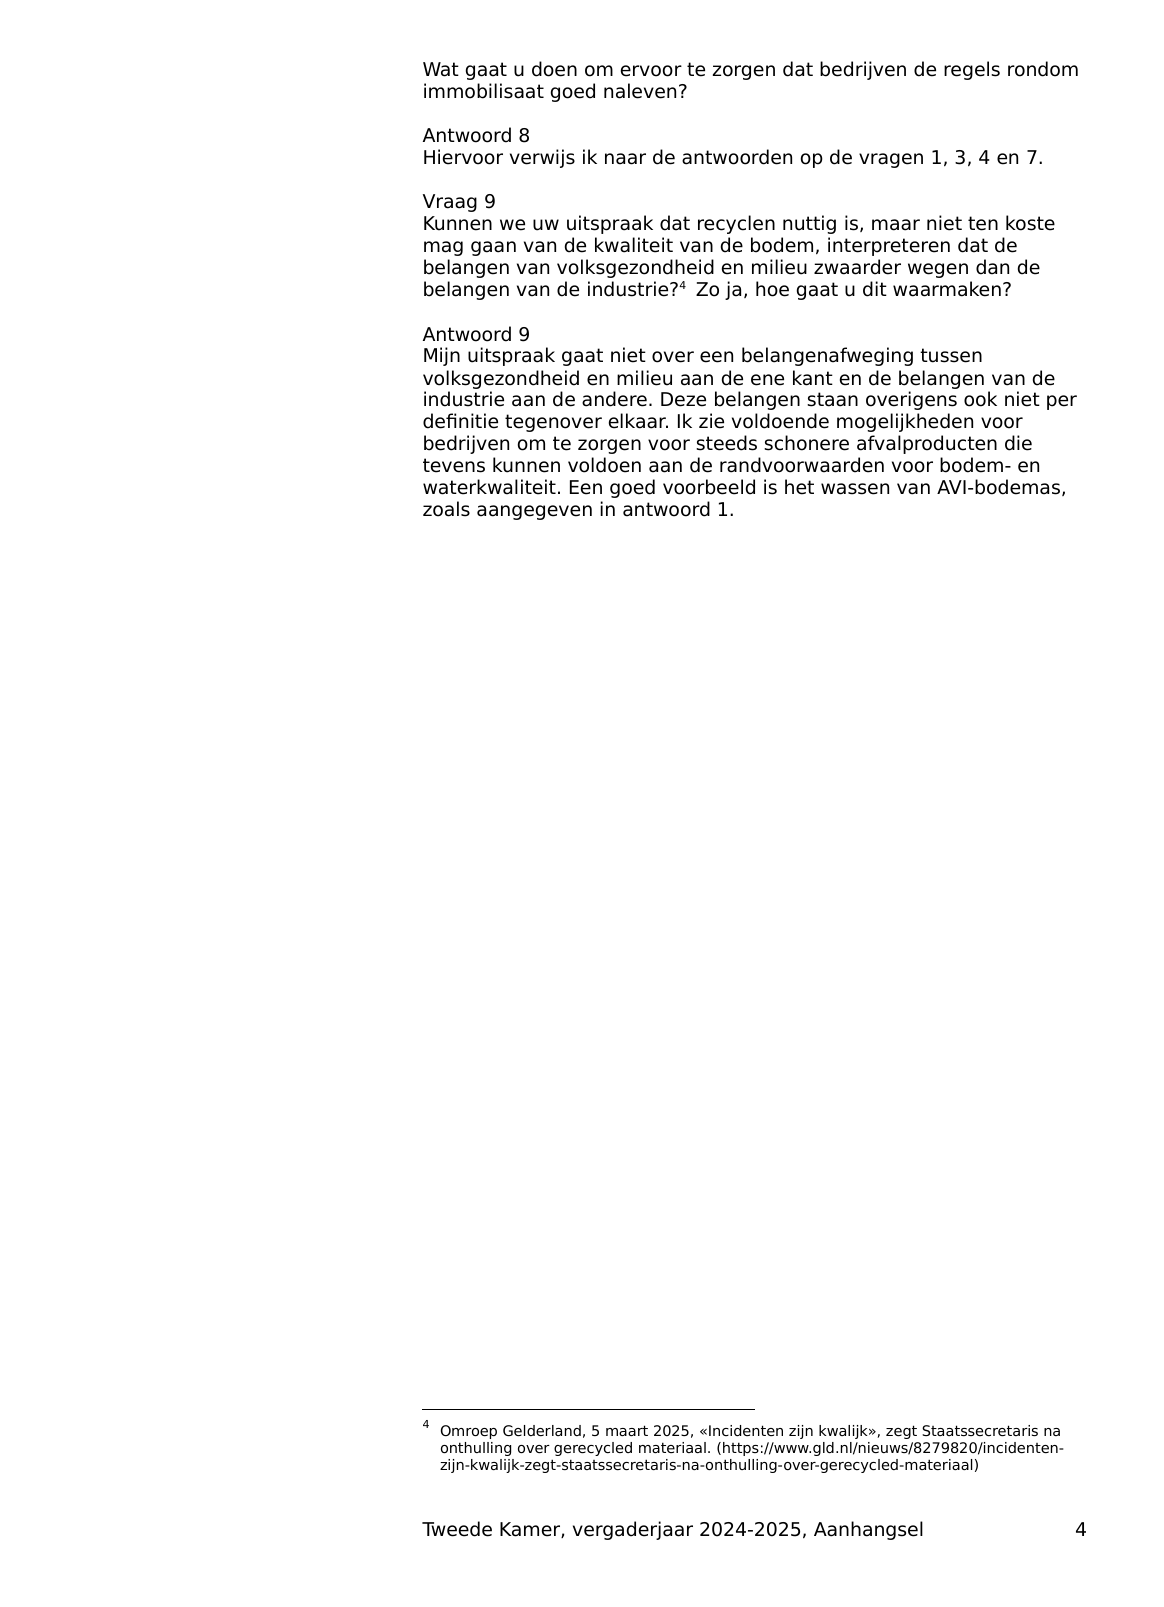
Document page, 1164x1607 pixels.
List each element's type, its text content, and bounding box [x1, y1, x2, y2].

text Kunnen we uw uitspraak dat recyclen nuttig is, maar niet ten koste mag gaan van de kwaliteit van de bodem, interpreteren dat de belangen van volksgezondheid en milieu zwaarder wegen dan de belangen van de industrie? Zo ja, hoe gaat u dit waarmaken? [422, 213, 1087, 301]
text Wat gaat u doen om ervoor te zorgen dat bedrijven de regels rondom immobilisaat goed naleven? [422, 59, 1087, 103]
text Vraag 9 [422, 191, 1087, 213]
text Antwoord 9 [422, 323, 1087, 345]
text Omroep Gelderland, 5 maart 2025, «Incidenten zijn kwalijk», zegt Staatssecretaris na onthulling over gerecycled materiaal. (https://www.gld.nl/nieuws/8279820/incidenten-zijn-kwalijk-zegt-staatssecretaris-na-onthulling-over-gerecycled-materiaal) [422, 1418, 1087, 1474]
text Antwoord 8 [422, 125, 1087, 147]
text Mijn uitspraak gaat niet over een belangenafweging tussen volksgezondheid en milieu aan de ene kant en de belangen van de industrie aan de andere. Deze belangen staan overigens ook niet per definitie tegenover elkaar. Ik zie voldoende mogelijkheden voor bedrijven om te zorgen voor steeds schonere afvalproducten die tevens kunnen voldoen aan de randvoorwaarden voor bodem- en waterkwaliteit. Een goed voorbeeld is het wassen van AVI-bodemas, zoals aangegeven in antwoord 1. [422, 345, 1087, 521]
text Hiervoor verwijs ik naar de antwoorden op de vragen 1, 3, 4 en 7. [422, 147, 1087, 169]
